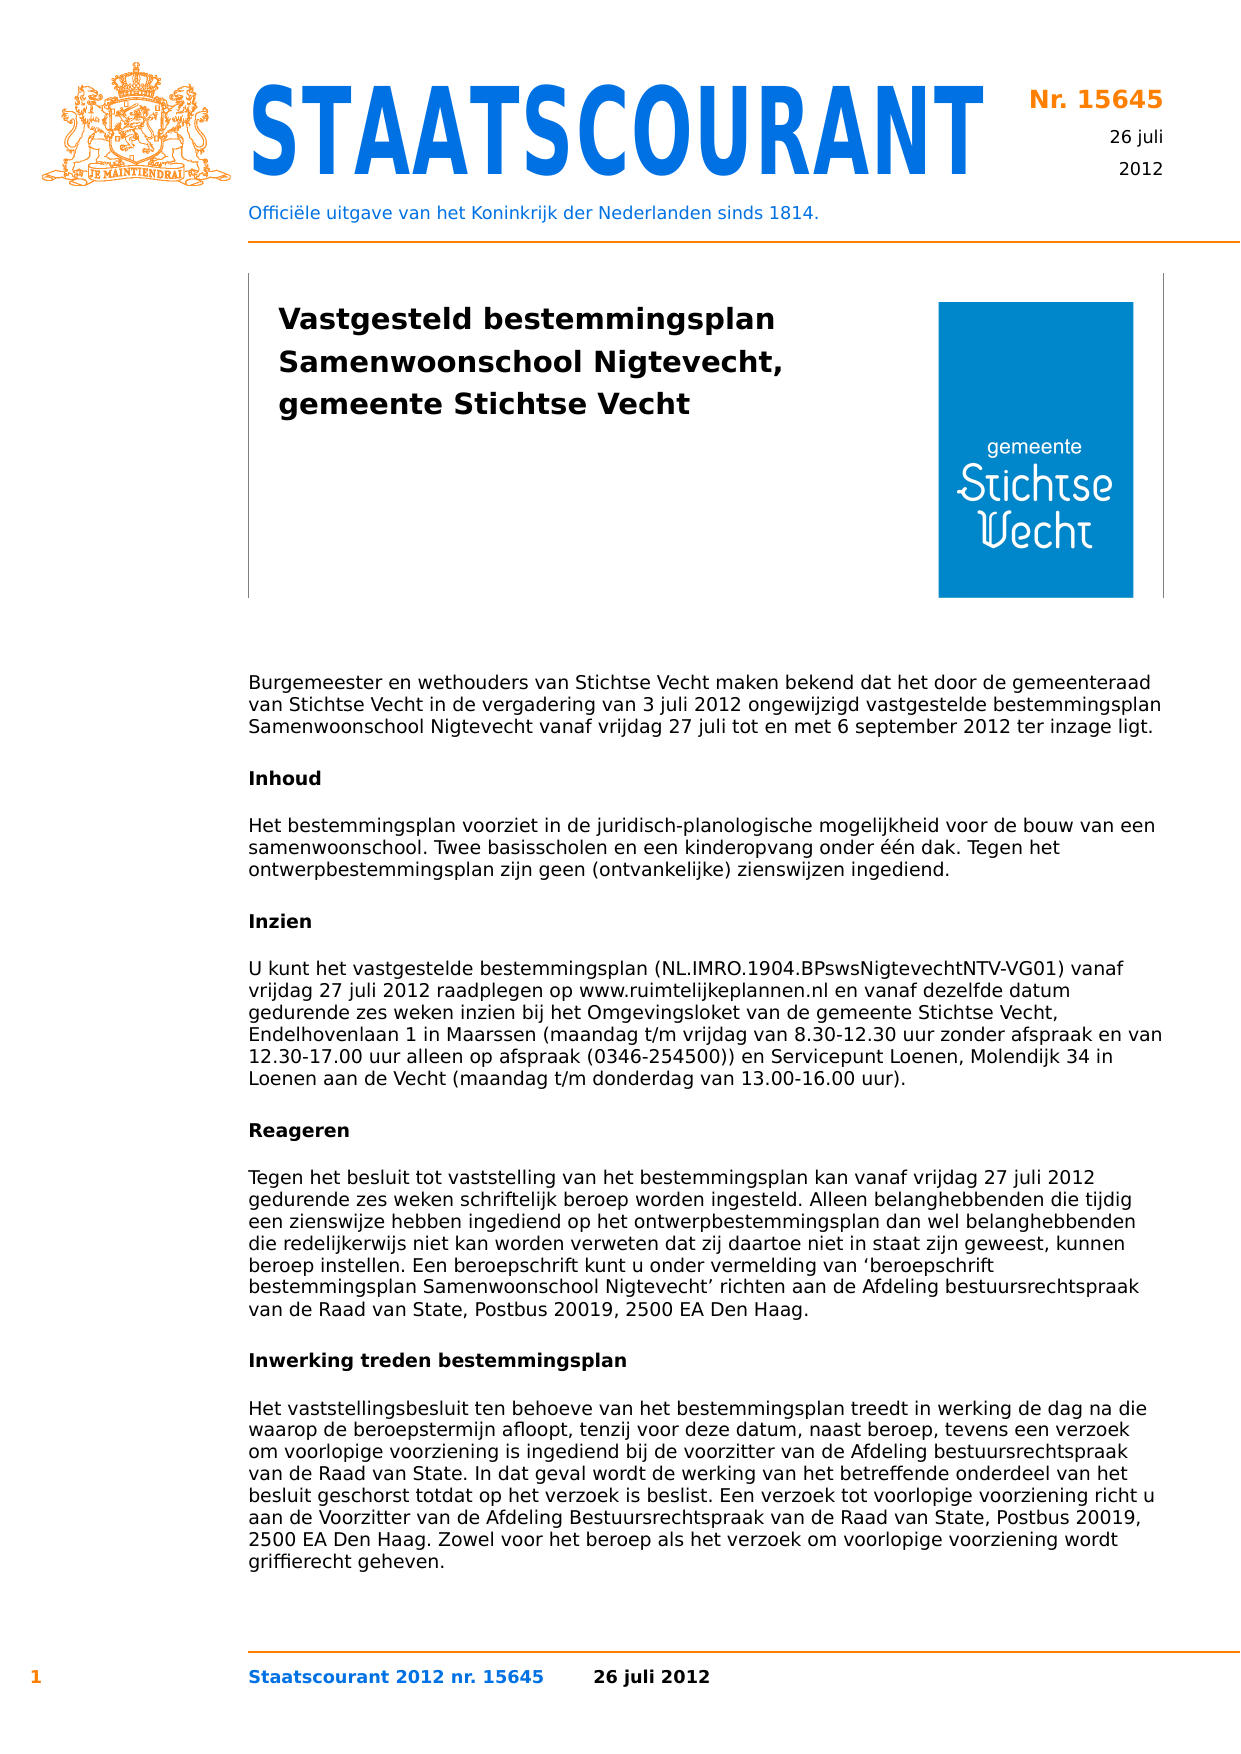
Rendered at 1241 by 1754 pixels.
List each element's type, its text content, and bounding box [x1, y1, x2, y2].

picture [1094, 476, 1111, 501]
table_header STAATSCOURANT [248, 62, 998, 203]
picture [1034, 464, 1052, 500]
picture [1056, 476, 1069, 500]
subtitle Reageren [248, 1119, 1163, 1142]
picture [1035, 523, 1051, 548]
picture [41, 62, 231, 186]
picture [1079, 523, 1091, 548]
text U kunt het vastgestelde bestemmingsplan (NL.IMRO.1904.BPswsNigtevechtNTV-VG01) vanaf vrijdag 27 juli 2012 raadplegen op www.ruimtelijkeplannen.nl en vanaf dezelfde datum gedurende zes weken inzien bij het Omgevingsloket van de gemeente Stichtse Vecht, Endelhovenlaan 1 in Maarssen (maandag t/m vrijdag van 8.30-12.30 uur zonder afspraak en van 12.30-17.00 uur alleen op afspraak (0346-254500)) en Servicepunt Loenen, Molendijk 34 in Loenen aan de Vecht (maandag t/m donderdag van 13.00-16.00 uur). [248, 958, 1163, 1089]
text Het vaststellingsbesluit ten behoeve van het bestemmingsplan treedt in werking de dag na die waarop de beroepstermijn afloopt, tenzij voor deze datum, naast beroep, tevens een verzoek om voorlopige voorziening is ingediend bij de voorzitter van de Afdeling bestuursrechtspraak van de Raad van State. In dat geval wordt de werking van het betreffende onderdeel van het besluit geschorst totdat op het verzoek is beslist. Een verzoek tot voorlopige voorziening richt u aan de Voorzitter van de Afdeling Bestuursrechtspraak van de Raad van State, Postbus 20019, 2500 EA Den Haag. Zowel voor het beroep als het verzoek om voorlopige voorziening wordt griffierecht geheven. [248, 1397, 1163, 1573]
picture [987, 476, 999, 500]
picture [1030, 445, 1039, 450]
table_cell 2012 [998, 153, 1240, 203]
subtitle Vastgesteld bestemmingsplan Samenwoonschool Nigtevecht, gemeente Stichtse Vecht [249, 273, 1163, 598]
picture [1012, 523, 1030, 548]
text Het bestemmingsplan voorziet in de juridisch-planologische mogelijkheid voor de bouw van een samenwoonschool. Twee basisscholen en een kinderopvang onder één dak. Tegen het ontwerpbestemmingsplan zijn geen (ontvankelijke) zienswijzen ingediend. [248, 815, 1163, 881]
picture [1001, 445, 1009, 451]
text Burgemeester en wethouders van Stichtse Vecht maken bekend dat het door de gemeenteraad van Stichtse Vecht in de vergadering van 3 juli 2012 ongewijzigd vastgestelde bestemmingsplan Samenwoonschool Nigtevecht vanaf vrijdag 27 juli tot en met 6 september 2012 ter inzage ligt. [248, 672, 1163, 738]
subtitle Inzien [248, 911, 1163, 933]
subtitle Inwerking treden bestemmingsplan [248, 1350, 1163, 1372]
picture [1013, 476, 1029, 501]
picture [1074, 476, 1089, 501]
subtitle Inhoud [248, 768, 1163, 790]
table_cell Officiële uitgave van het Koninkrijk der Nederlanden sinds 1814. [248, 203, 1240, 241]
text Tegen het besluit tot vaststelling van het bestemmingsplan kan vanaf vrijdag 27 juli 2012 gedurende zes weken schriftelijk beroep worden ingesteld. Alleen belanghebbenden die tijdig een zienswijze hebben ingediend op het ontwerpbestemmingsplan dan wel belanghebbenden die redelijkerwijs niet kan worden verweten dat zij daartoe niet in staat zijn geweest, kunnen beroep instellen. Een beroepschrift kunt u onder vermelding van ‘beroepschrift bestemmingsplan Samenwoonschool Nigtevecht’ richten aan de Afdeling bestuursrechtspraak van de Raad van State, Postbus 20019, 2500 EA Den Haag. [248, 1167, 1163, 1320]
table_header Nr. 15645 [998, 62, 1240, 121]
table_header [25, 62, 248, 241]
picture [1072, 444, 1081, 451]
table_cell 26 juli [998, 121, 1240, 153]
picture [1042, 445, 1051, 451]
picture [1056, 511, 1074, 548]
picture [958, 463, 984, 500]
picture [979, 511, 1010, 548]
